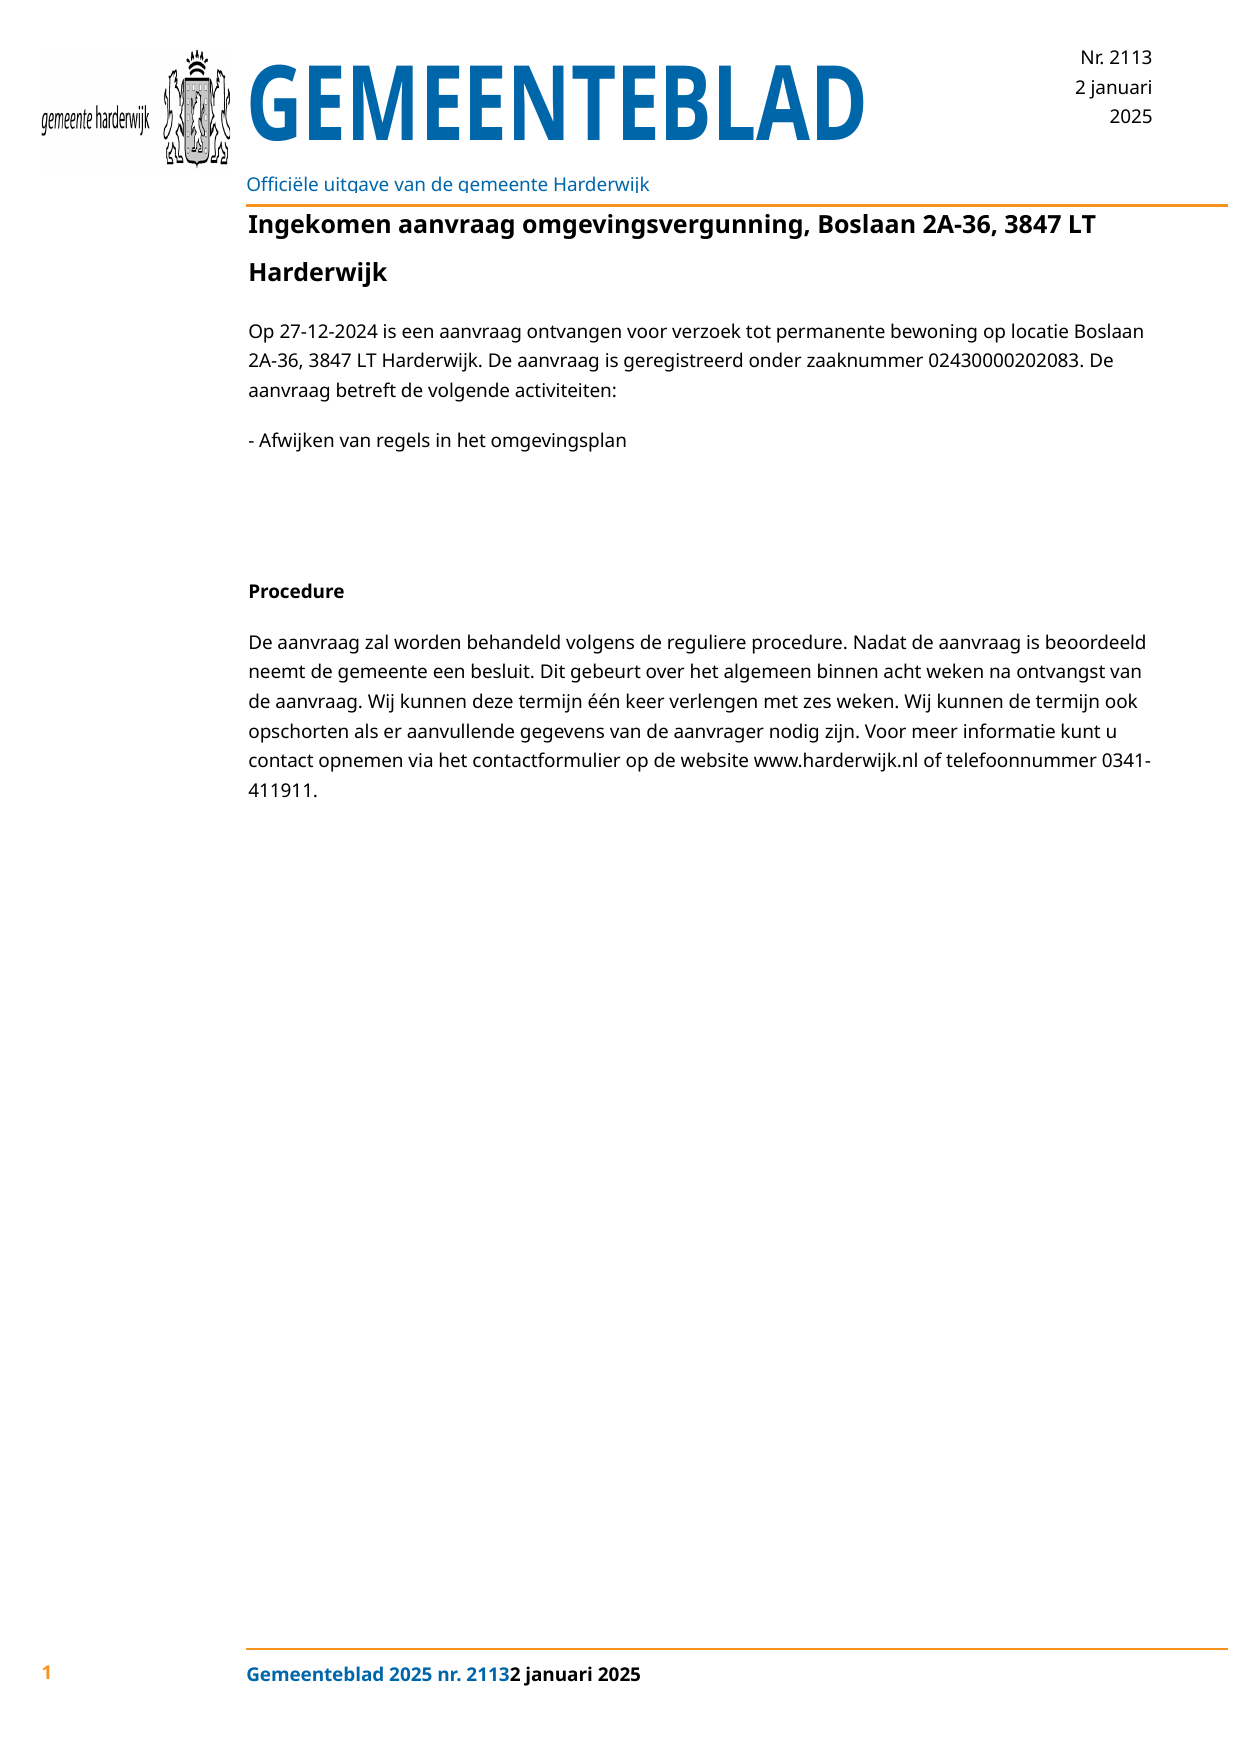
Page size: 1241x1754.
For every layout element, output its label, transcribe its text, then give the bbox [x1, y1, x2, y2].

text Op 27-12-2024 is een aanvraag ontvangen voor verzoek tot permanente bewoning op locatie Boslaan 2A-36, 3847 LT Harderwijk. De aanvraag is geregistreerd onder zaaknummer 02430000202083. De aanvraag betreft de volgende activiteiten: [248, 318, 1152, 403]
picture [41, 47, 231, 172]
text De aanvraag zal worden behandeld volgens de reguliere procedure. Nadat de aanvraag is beoordeeld neemt de gemeente een besluit. Dit gebeurt over het algemeen binnen acht weken na ontvangst van de aanvraag. Wij kunnen deze termijn één keer verlengen met zes weken. Wij kunnen de termijn ook opschorten als er aanvullende gegevens van de aanvrager nodig zijn. Voor meer informatie kunt u contact opnemen via het contactformulier op de website www.harderwijk.nl of telefoonnummer 0341-411911. [248, 629, 1152, 803]
text Procedure [248, 579, 1152, 604]
text Ingekomen aanvraag omgevingsvergunning, Boslaan 2A-36, 3847 LT Harderwijk [248, 207, 1152, 288]
text - Afwijken van regels in het omgevingsplan [248, 427, 1152, 453]
